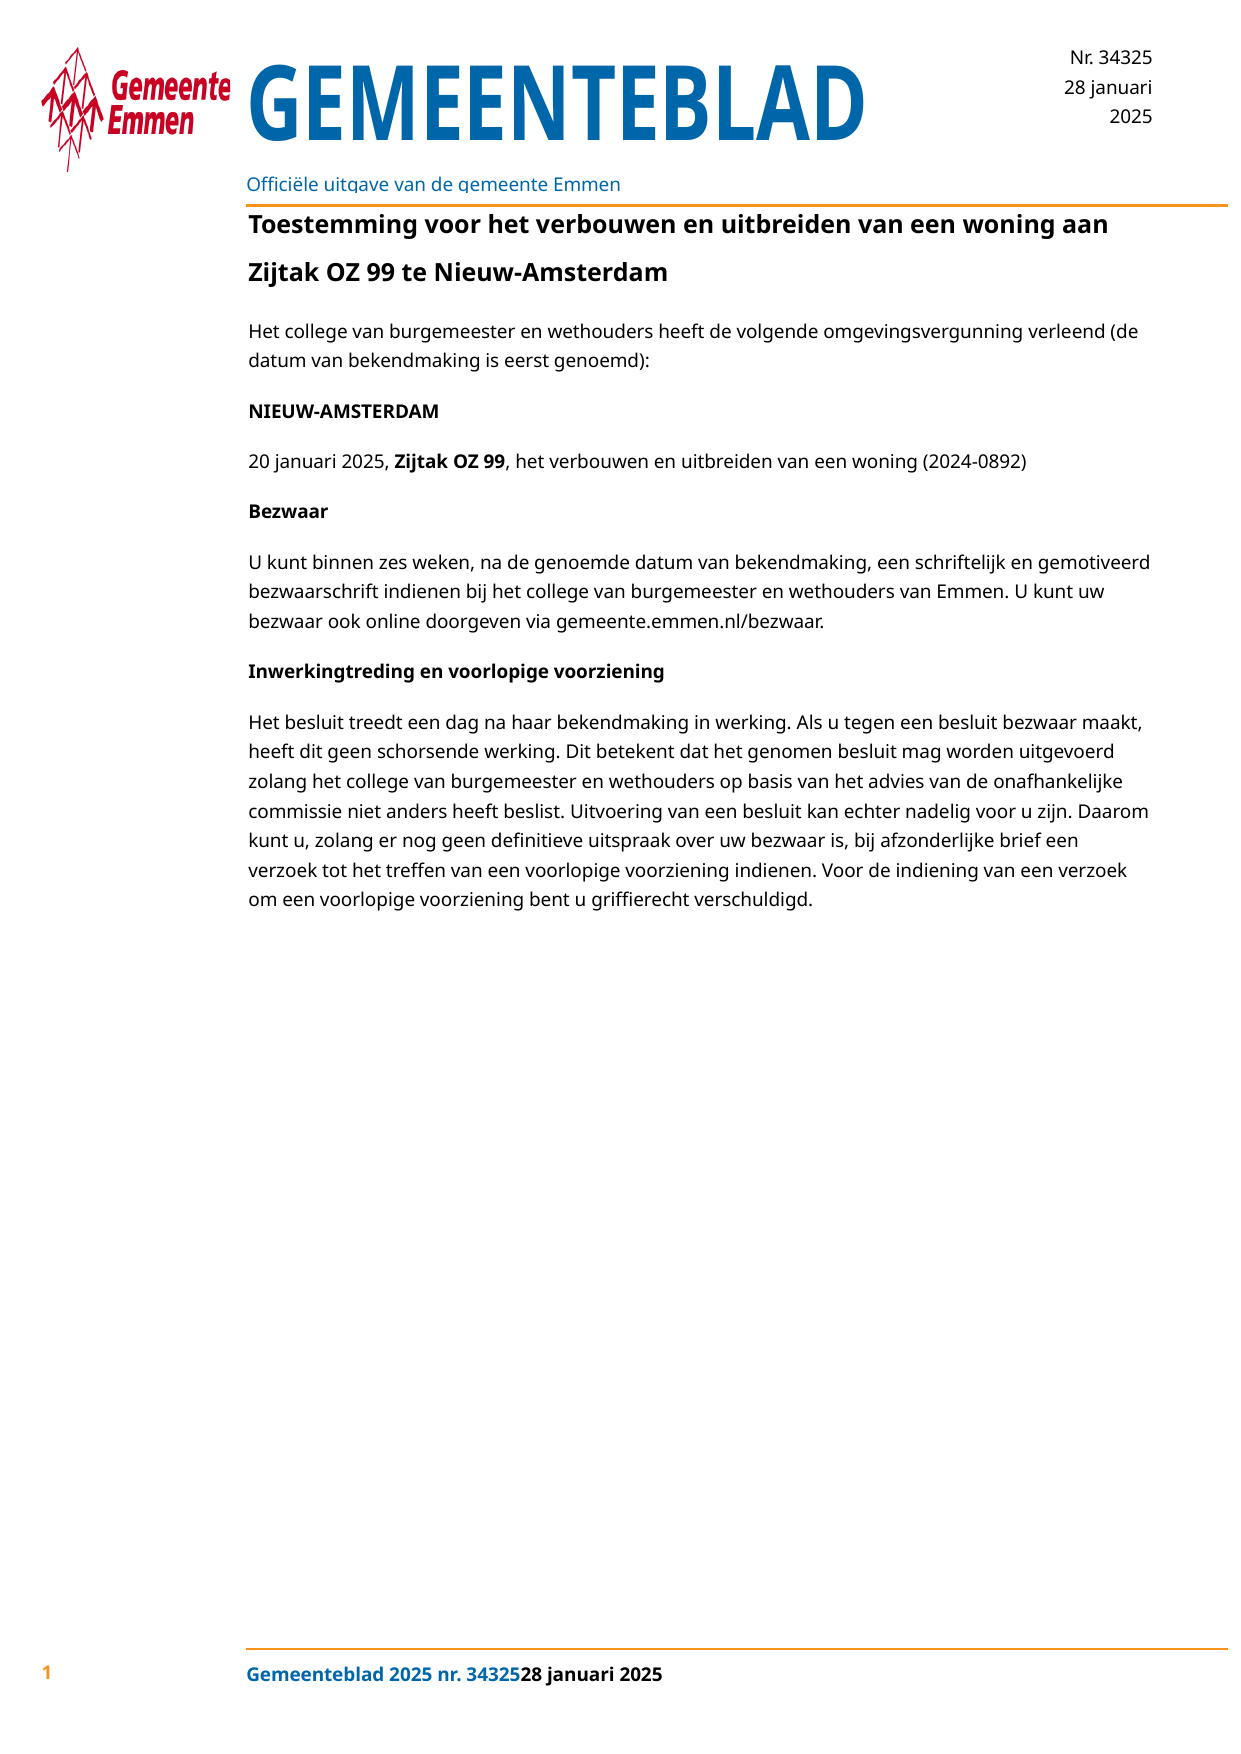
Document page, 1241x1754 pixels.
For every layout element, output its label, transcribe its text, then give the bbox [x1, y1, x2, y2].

text Inwerkingtreding en voorlopige voorziening [248, 659, 1152, 684]
picture [41, 47, 231, 172]
text U kunt binnen zes weken, na de genoemde datum van bekendmaking, een schriftelijk en gemotiveerd bezwaarschrift indienen bij het college van burgemeester en wethouders van Emmen. U kunt uw bezwaar ook online doorgeven via gemeente.emmen.nl/bezwaar. [248, 549, 1152, 634]
text Het college van burgemeester en wethouders heeft de volgende omgevingsvergunning verleend (de datum van bekendmaking is eerst genoemd): [248, 318, 1152, 373]
text Toestemming voor het verbouwen en uitbreiden van een woning aan Zijtak OZ 99 te Nieuw-Amsterdam [248, 207, 1152, 288]
text Het besluit treedt een dag na haar bekendmaking in werking. Als u tegen een besluit bezwaar maakt, heeft dit geen schorsende werking. Dit betekent dat het genomen besluit mag worden uitgevoerd zolang het college van burgemeester en wethouders op basis van het advies van de onafhankelijke commissie niet anders heeft beslist. Uitvoering van een besluit kan echter nadelig voor u zijn. Daarom kunt u, zolang er nog geen definitieve uitspraak over uw bezwaar is, bij afzonderlijke brief een verzoek tot het treffen van een voorlopige voorziening indienen. Voor de indiening van een verzoek om een voorlopige voorziening bent u griffierecht verschuldigd. [248, 709, 1152, 912]
text 20 januari 2025, Zijtak OZ 99, het verbouwen en uitbreiden van een woning (2024-0892) [248, 448, 1152, 474]
text Bezwaar [248, 499, 1152, 524]
text NIEUW-AMSTERDAM [248, 398, 1152, 424]
